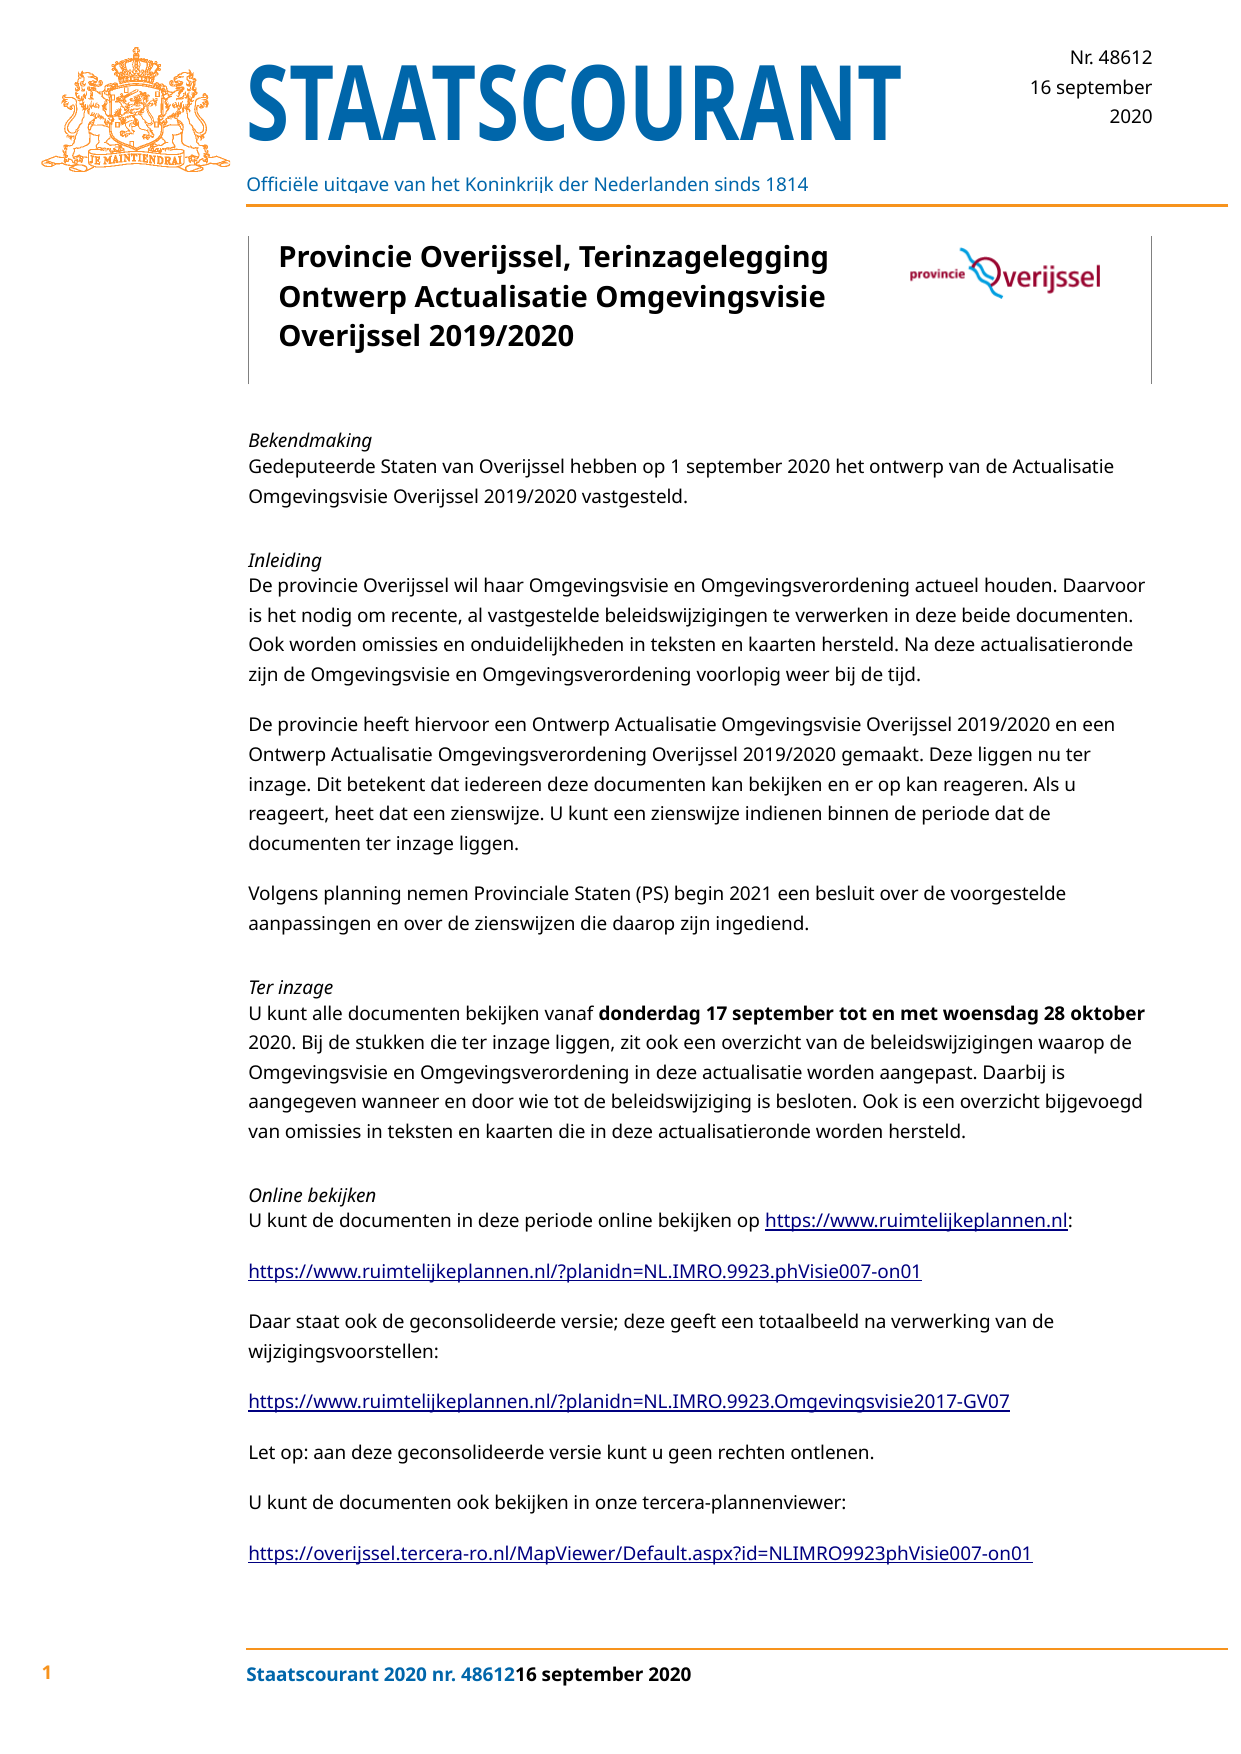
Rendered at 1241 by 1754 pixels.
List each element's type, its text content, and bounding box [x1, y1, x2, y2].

text Ter inzage [248, 974, 1152, 1000]
text Volgens planning nemen Provinciale Staten (PS) begin 2021 een besluit over de voorgestelde aanpassingen en over de zienswijzen die daarop zijn ingediend. [248, 880, 1152, 936]
text Gedeputeerde Staten van Overijssel hebben op 1 september 2020 het ontwerp van de Actualisatie Omgevingsvisie Overijssel 2019/2020 vastgesteld. [248, 453, 1152, 508]
text Inleiding [248, 547, 1152, 572]
text De provincie heeft hiervoor een Ontwerp Actualisatie Omgevingsvisie Overijssel 2019/2020 en een Ontwerp Actualisatie Omgevingsverordening Overijssel 2019/2020 gemaakt. Deze liggen nu ter inzage. Dit betekent dat iedereen deze documenten kan bekijken en er op kan reageren. Als u reageert, heet dat een zienswijze. U kunt een zienswijze indienen binnen de periode dat de documenten ter inzage liggen. [248, 712, 1152, 856]
text https://www.ruimtelijkeplannen.nl/?planidn=NL.IMRO.9923.phVisie007-on01 [248, 1258, 1152, 1284]
table_header Provincie Overijssel, Terinzagelegging Ontwerp Actualisatie Omgevingsvisie Overijssel 2019/2020 [249, 236, 850, 384]
picture [882, 236, 1119, 314]
text https://overijssel.tercera-ro.nl/MapViewer/Default.aspx?id=NLIMRO9923phVisie007-on01 [248, 1540, 1152, 1566]
text U kunt alle documenten bekijken vanaf donderdag 17 september tot en met woensdag 28 oktober 2020. Bij de stukken die ter inzage liggen, zit ook een overzicht van de beleidswijzigingen waarop de Omgevingsvisie en Omgevingsverordening in deze actualisatie worden aangepast. Daarbij is aangegeven wanneer en door wie tot de beleidswijziging is besloten. Ook is een overzicht bijgevoegd van omissies in teksten en kaarten die in deze actualisatieronde worden hersteld. [248, 1000, 1152, 1144]
picture [41, 47, 231, 172]
text https://www.ruimtelijkeplannen.nl/?planidn=NL.IMRO.9923.Omgevingsvisie2017-GV07 [248, 1388, 1152, 1414]
text Online bekijken [248, 1182, 1152, 1208]
text U kunt de documenten in deze periode online bekijken op https://www.ruimtelijkeplannen.nl: [248, 1208, 1152, 1233]
text U kunt de documenten ook bekijken in onze tercera-plannenviewer: [248, 1489, 1152, 1515]
table_header [850, 236, 1151, 384]
text De provincie Overijssel wil haar Omgevingsvisie en Omgevingsverordening actueel houden. Daarvoor is het nodig om recente, al vastgestelde beleidswijzigingen te verwerken in deze beide documenten. Ook worden omissies en onduidelijkheden in teksten en kaarten hersteld. Na deze actualisatieronde zijn de Omgevingsvisie en Omgevingsverordening voorlopig weer bij de tijd. [248, 572, 1152, 687]
text Bekendmaking [248, 427, 1152, 453]
text Let op: aan deze geconsolideerde versie kunt u geen rechten ontlenen. [248, 1439, 1152, 1465]
text Daar staat ook de geconsolideerde versie; deze geeft een totaalbeeld na verwerking van de wijzigingsvoorstellen: [248, 1308, 1152, 1364]
